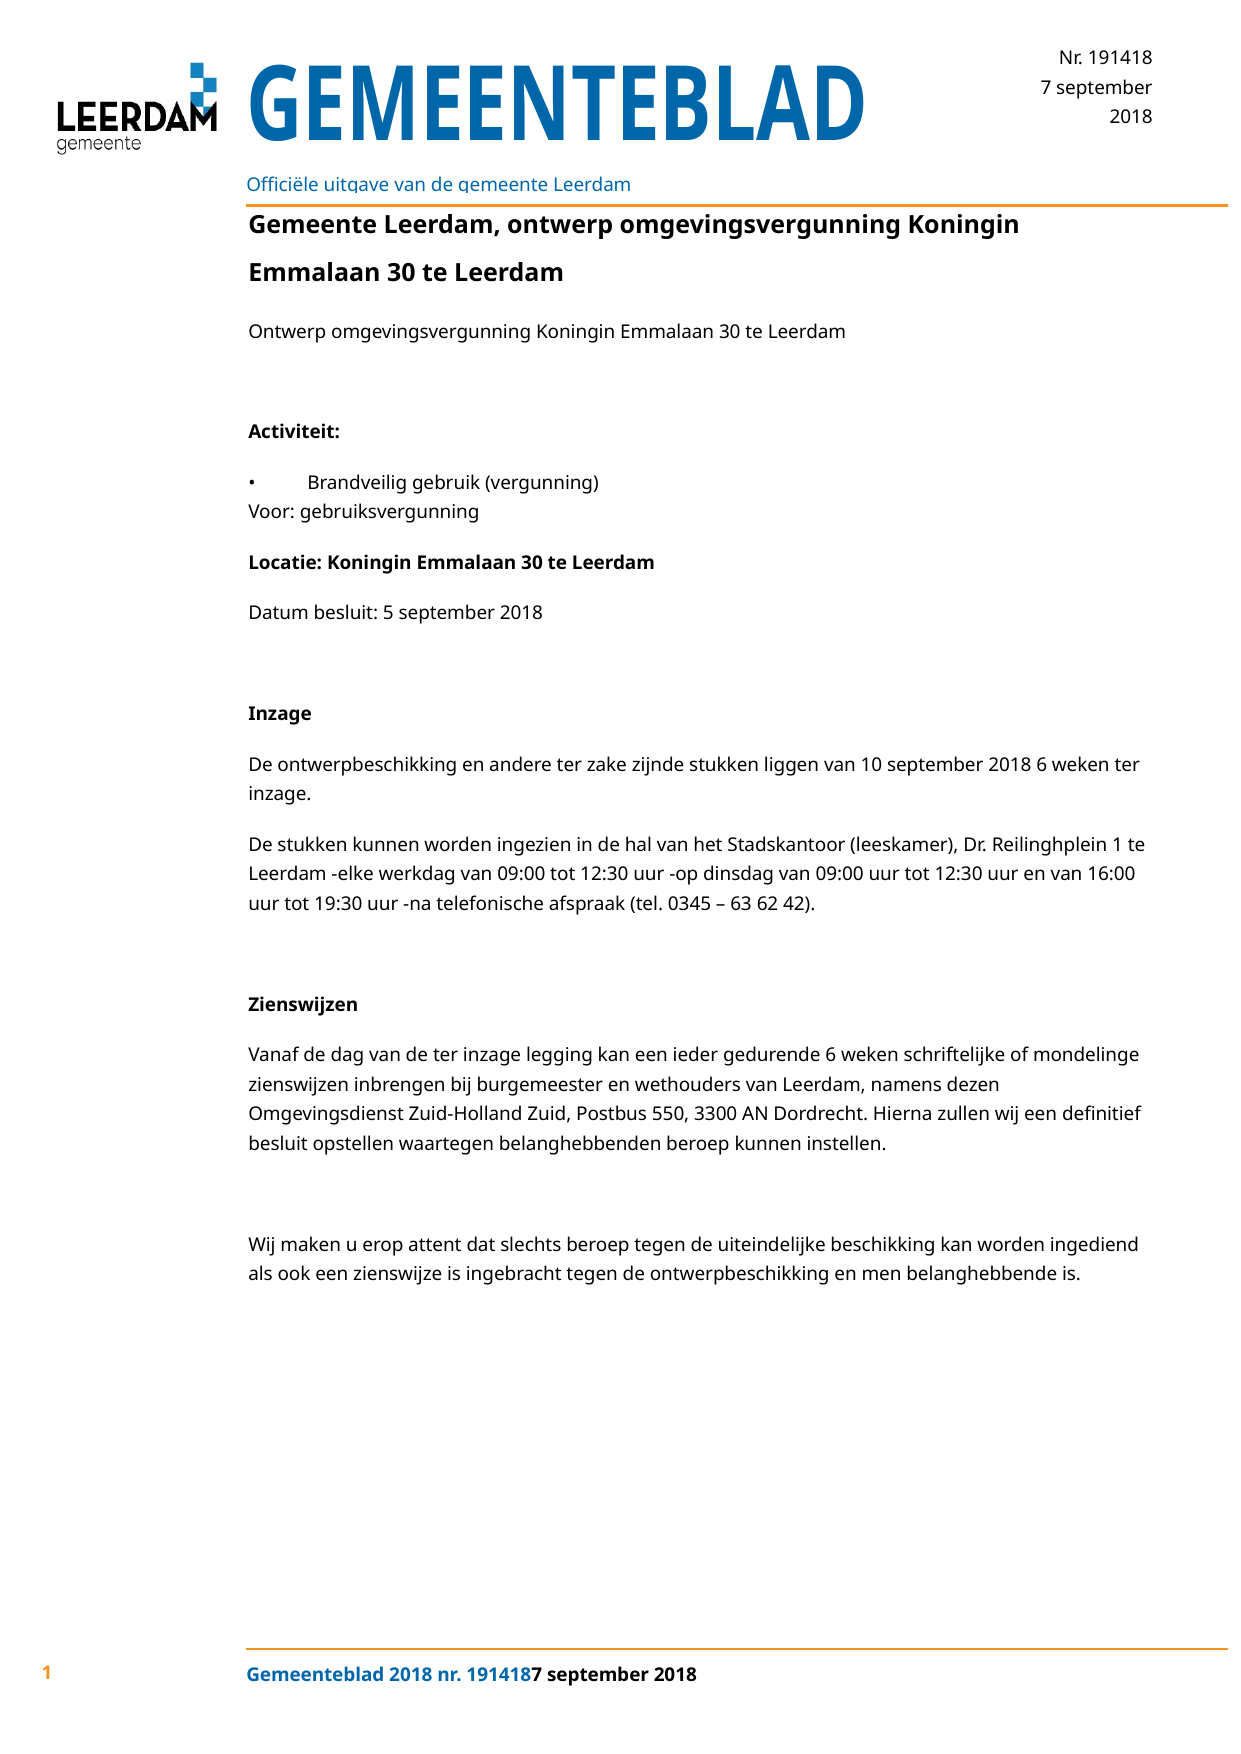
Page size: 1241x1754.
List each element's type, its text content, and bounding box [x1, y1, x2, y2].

list Brandveilig gebruik (vergunning) [248, 469, 1152, 495]
text Gemeente Leerdam, ontwerp omgevingsvergunning Koningin Emmalaan 30 te Leerdam [248, 207, 1152, 288]
text Inzage [248, 700, 1152, 726]
text Activiteit: [248, 419, 1152, 444]
text Ontwerp omgevingsvergunning Koningin Emmalaan 30 te Leerdam [248, 318, 1152, 344]
text Zienswijzen [248, 991, 1152, 1017]
text Wij maken u erop attent dat slechts beroep tegen de uiteindelijke beschikking kan worden ingediend als ook een zienswijze is ingebracht tegen de ontwerpbeschikking en men belanghebbende is. [248, 1231, 1152, 1286]
text Voor: gebruiksvergunning [248, 499, 1152, 524]
text Vanaf de dag van de ter inzage legging kan een ieder gedurende 6 weken schriftelijke of mondelinge zienswijzen inbrengen bij burgemeester en wethouders van Leerdam, namens dezen Omgevingsdienst Zuid-Holland Zuid, Postbus 550, 3300 AN Dordrecht. Hierna zullen wij een definitief besluit opstellen waartegen belanghebbenden beroep kunnen instellen. [248, 1041, 1152, 1156]
text De ontwerpbeschikking en andere ter zake zijnde stukken liggen van 10 september 2018 6 weken ter inzage. [248, 751, 1152, 806]
text Locatie: Koningin Emmalaan 30 te Leerdam [248, 549, 1152, 575]
text Datum besluit: 5 september 2018 [248, 599, 1152, 625]
picture [41, 47, 231, 172]
text De stukken kunnen worden ingezien in de hal van het Stadskantoor (leeskamer), Dr. Reilinghplein 1 te Leerdam -elke werkdag van 09:00 tot 12:30 uur -op dinsdag van 09:00 uur tot 12:30 uur en van 16:00 uur tot 19:30 uur -na telefonische afspraak (tel. 0345 – 63 62 42). [248, 831, 1152, 916]
